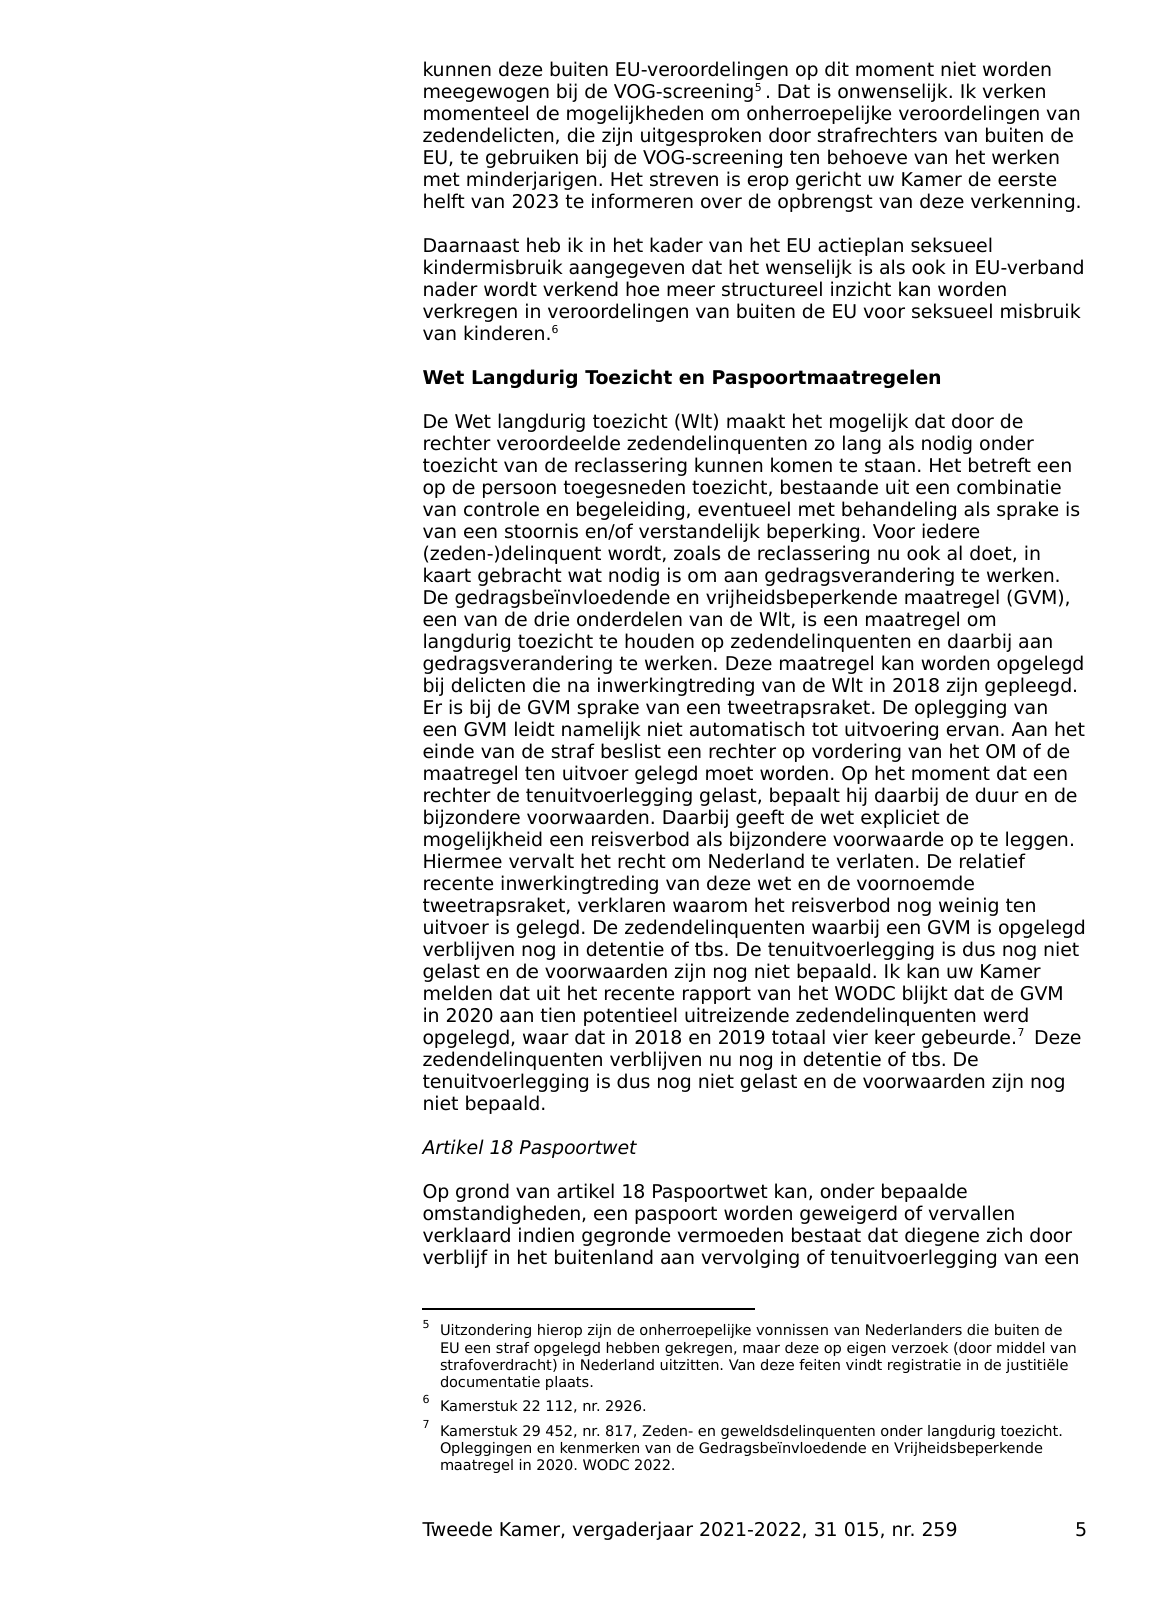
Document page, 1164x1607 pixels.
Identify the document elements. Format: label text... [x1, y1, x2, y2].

text De Wet langdurig toezicht (Wlt) maakt het mogelijk dat door de rechter veroordeelde zedendelinquenten zo lang als nodig onder toezicht van de reclassering kunnen komen te staan. Het betreft een op de persoon toegesneden toezicht, bestaande uit een combinatie van controle en begeleiding, eventueel met behandeling als sprake is van een stoornis en/of verstandelijk beperking. Voor iedere (zeden-)delinquent wordt, zoals de reclassering nu ook al doet, in kaart gebracht wat nodig is om aan gedragsverandering te werken. De gedragsbeïnvloedende en vrijheidsbeperkende maatregel (GVM), een van de drie onderdelen van de Wlt, is een maatregel om langdurig toezicht te houden op zedendelinquenten en daarbij aan gedragsverandering te werken. Deze maatregel kan worden opgelegd bij delicten die na inwerkingtreding van de Wlt in 2018 zijn gepleegd. Er is bij de GVM sprake van een tweetrapsraket. De oplegging van een GVM leidt namelijk niet automatisch tot uitvoering ervan. Aan het einde van de straf beslist een rechter op vordering van het OM of de maatregel ten uitvoer gelegd moet worden. Op het moment dat een rechter de tenuitvoerlegging gelast, bepaalt hij daarbij de duur en de bijzondere voorwaarden. Daarbij geeft de wet expliciet de mogelijkheid een reisverbod als bijzondere voorwaarde op te leggen. Hiermee vervalt het recht om Nederland te verlaten. De relatief recente inwerkingtreding van deze wet en de voornoemde tweetrapsraket, verklaren waarom het reisverbod nog weinig ten uitvoer is gelegd. De zedendelinquenten waarbij een GVM is opgelegd verblijven nog in detentie of tbs. De tenuitvoerlegging is dus nog niet gelast en de voorwaarden zijn nog niet bepaald. Ik kan uw Kamer melden dat uit het recente rapport van het WODC blijkt dat de GVM in 2020 aan tien potentieel uitreizende zedendelinquenten werd opgelegd, waar dat in 2018 en 2019 totaal vier keer gebeurde. Deze zedendelinquenten verblijven nu nog in detentie of tbs. De tenuitvoerlegging is dus nog niet gelast en de voorwaarden zijn nog niet bepaald. [422, 411, 1087, 1115]
text Op grond van artikel 18 Paspoortwet kan, onder bepaalde omstandigheden, een paspoort worden geweigerd of vervallen verklaard indien gegronde vermoeden bestaat dat diegene zich door verblijf in het buitenland aan vervolging of tenuitvoerlegging van een [422, 1181, 1087, 1269]
text Kamerstuk 29 452, nr. 817, Zeden- en geweldsdelinquenten onder langdurig toezicht. Opleggingen en kenmerken van de Gedragsbeïnvloedende en Vrijheidsbeperkende maatregel in 2020. WODC 2022. [422, 1418, 1087, 1474]
subtitle Wet Langdurig Toezicht en Paspoortmaatregelen [422, 367, 1087, 389]
text kunnen deze buiten EU-veroordelingen op dit moment niet worden meegewogen bij de VOG-screening. Dat is onwenselijk. Ik verken momenteel de mogelijkheden om onherroepelijke veroordelingen van zedendelicten, die zijn uitgesproken door strafrechters van buiten de EU, te gebruiken bij de VOG-screening ten behoeve van het werken met minderjarigen. Het streven is erop gericht uw Kamer de eerste helft van 2023 te informeren over de opbrengst van deze verkenning. [422, 59, 1087, 213]
subtitle Artikel 18 Paspoortwet [422, 1137, 1087, 1159]
text Uitzondering hierop zijn de onherroepelijke vonnissen van Nederlanders die buiten de EU een straf opgelegd hebben gekregen, maar deze op eigen verzoek (door middel van strafoverdracht) in Nederland uitzitten. Van deze feiten vindt registratie in de justitiële documentatie plaats. [422, 1318, 1087, 1391]
text Kamerstuk 22 112, nr. 2926. [422, 1393, 1087, 1416]
text Daarnaast heb ik in het kader van het EU actieplan seksueel kindermisbruik aangegeven dat het wenselijk is als ook in EU-verband nader wordt verkend hoe meer structureel inzicht kan worden verkregen in veroordelingen van buiten de EU voor seksueel misbruik van kinderen. [422, 235, 1087, 345]
